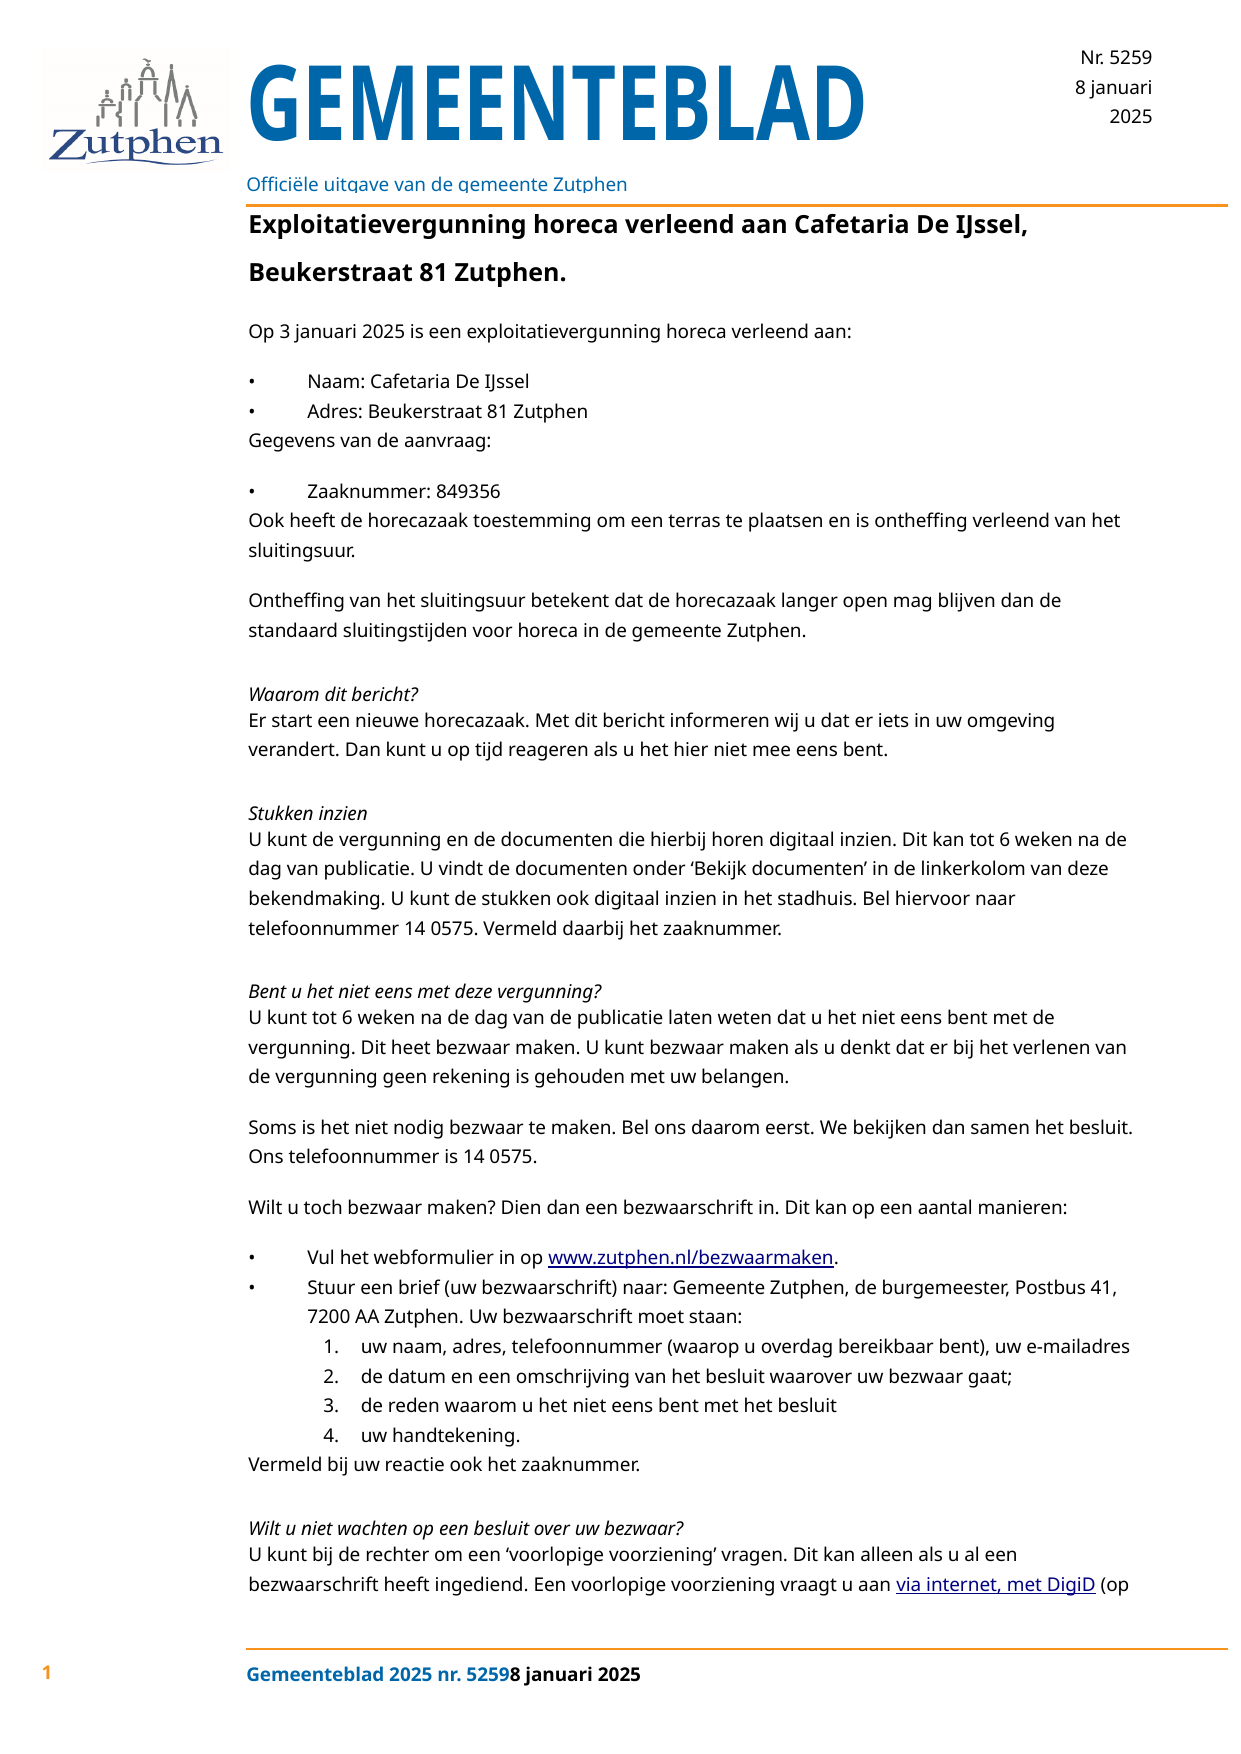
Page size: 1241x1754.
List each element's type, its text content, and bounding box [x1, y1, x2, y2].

list uw handtekening. [323, 1422, 1152, 1448]
text Gegevens van de aanvraag: [248, 427, 1152, 453]
text U kunt bij de rechter om een ‘voorlopige voorziening’ vragen. Dit kan alleen als u al een bezwaarschrift heeft ingediend. Een voorlopige voorziening vraagt u aan via internet, met DigiD (op [248, 1541, 1152, 1597]
text Soms is het niet nodig bezwaar te maken. Bel ons daarom eerst. We bekijken dan samen het besluit. Ons telefoonnummer is 14 0575. [248, 1114, 1152, 1169]
text Waarom dit bericht? [248, 681, 1152, 707]
text Ontheffing van het sluitingsuur betekent dat de horecazaak langer open mag blijven dan de standaard sluitingstijden voor horeca in de gemeente Zutphen. [248, 587, 1152, 643]
picture [41, 47, 231, 172]
text U kunt de vergunning en de documenten die hierbij horen digitaal inzien. Dit kan tot 6 weken na de dag van publicatie. U vindt de documenten onder ‘Bekijk documenten’ in de linkerkolom van deze bekendmaking. U kunt de stukken ook digitaal inzien in het stadhuis. Bel hiervoor naar telefoonnummer 14 0575. Vermeld daarbij het zaaknummer. [248, 826, 1152, 941]
list Zaaknummer: 849356 [248, 478, 1152, 504]
list de reden waarom u het niet eens bent met het besluit [323, 1392, 1152, 1418]
text Ook heeft de horecazaak toestemming om een terras te plaatsen en is ontheffing verleend van het sluitingsuur. [248, 507, 1152, 563]
text U kunt tot 6 weken na de dag van de publicatie laten weten dat u het niet eens bent met de vergunning. Dit heet bezwaar maken. U kunt bezwaar maken als u denkt dat er bij het verlenen van de vergunning geen rekening is gehouden met uw belangen. [248, 1004, 1152, 1089]
text Op 3 januari 2025 is een exploitatievergunning horeca verleend aan: [248, 318, 1152, 344]
list Adres: Beukerstraat 81 Zutphen [248, 398, 1152, 424]
list uw naam, adres, telefoonnummer (waarop u overdag bereikbaar bent), uw e-mailadres [323, 1333, 1152, 1359]
list de datum en een omschrijving van het besluit waarover uw bezwaar gaat; [323, 1363, 1152, 1388]
list Naam: Cafetaria De IJssel [248, 368, 1152, 394]
list Vul het webformulier in op www.zutphen.nl/bezwaarmaken. [248, 1244, 1152, 1270]
text Exploitatievergunning horeca verleend aan Cafetaria De IJssel, Beukerstraat 81 Zutphen. [248, 207, 1152, 288]
text Wilt u toch bezwaar maken? Dien dan een bezwaarschrift in. Dit kan op een aantal manieren: [248, 1194, 1152, 1220]
text Er start een nieuwe horecazaak. Met dit bericht informeren wij u dat er iets in uw omgeving verandert. Dan kunt u op tijd reageren als u het hier niet mee eens bent. [248, 707, 1152, 762]
text Stukken inzien [248, 800, 1152, 826]
text Vermeld bij uw reactie ook het zaaknummer. [248, 1452, 1152, 1477]
list Stuur een brief (uw bezwaarschrift) naar: Gemeente Zutphen, de burgemeester, Postbus 41, 7200 AA Zutphen. Uw bezwaarschrift moet staan: [248, 1274, 1152, 1329]
text Bent u het niet eens met deze vergunning? [248, 979, 1152, 1004]
text Wilt u niet wachten op een besluit over uw bezwaar? [248, 1516, 1152, 1541]
